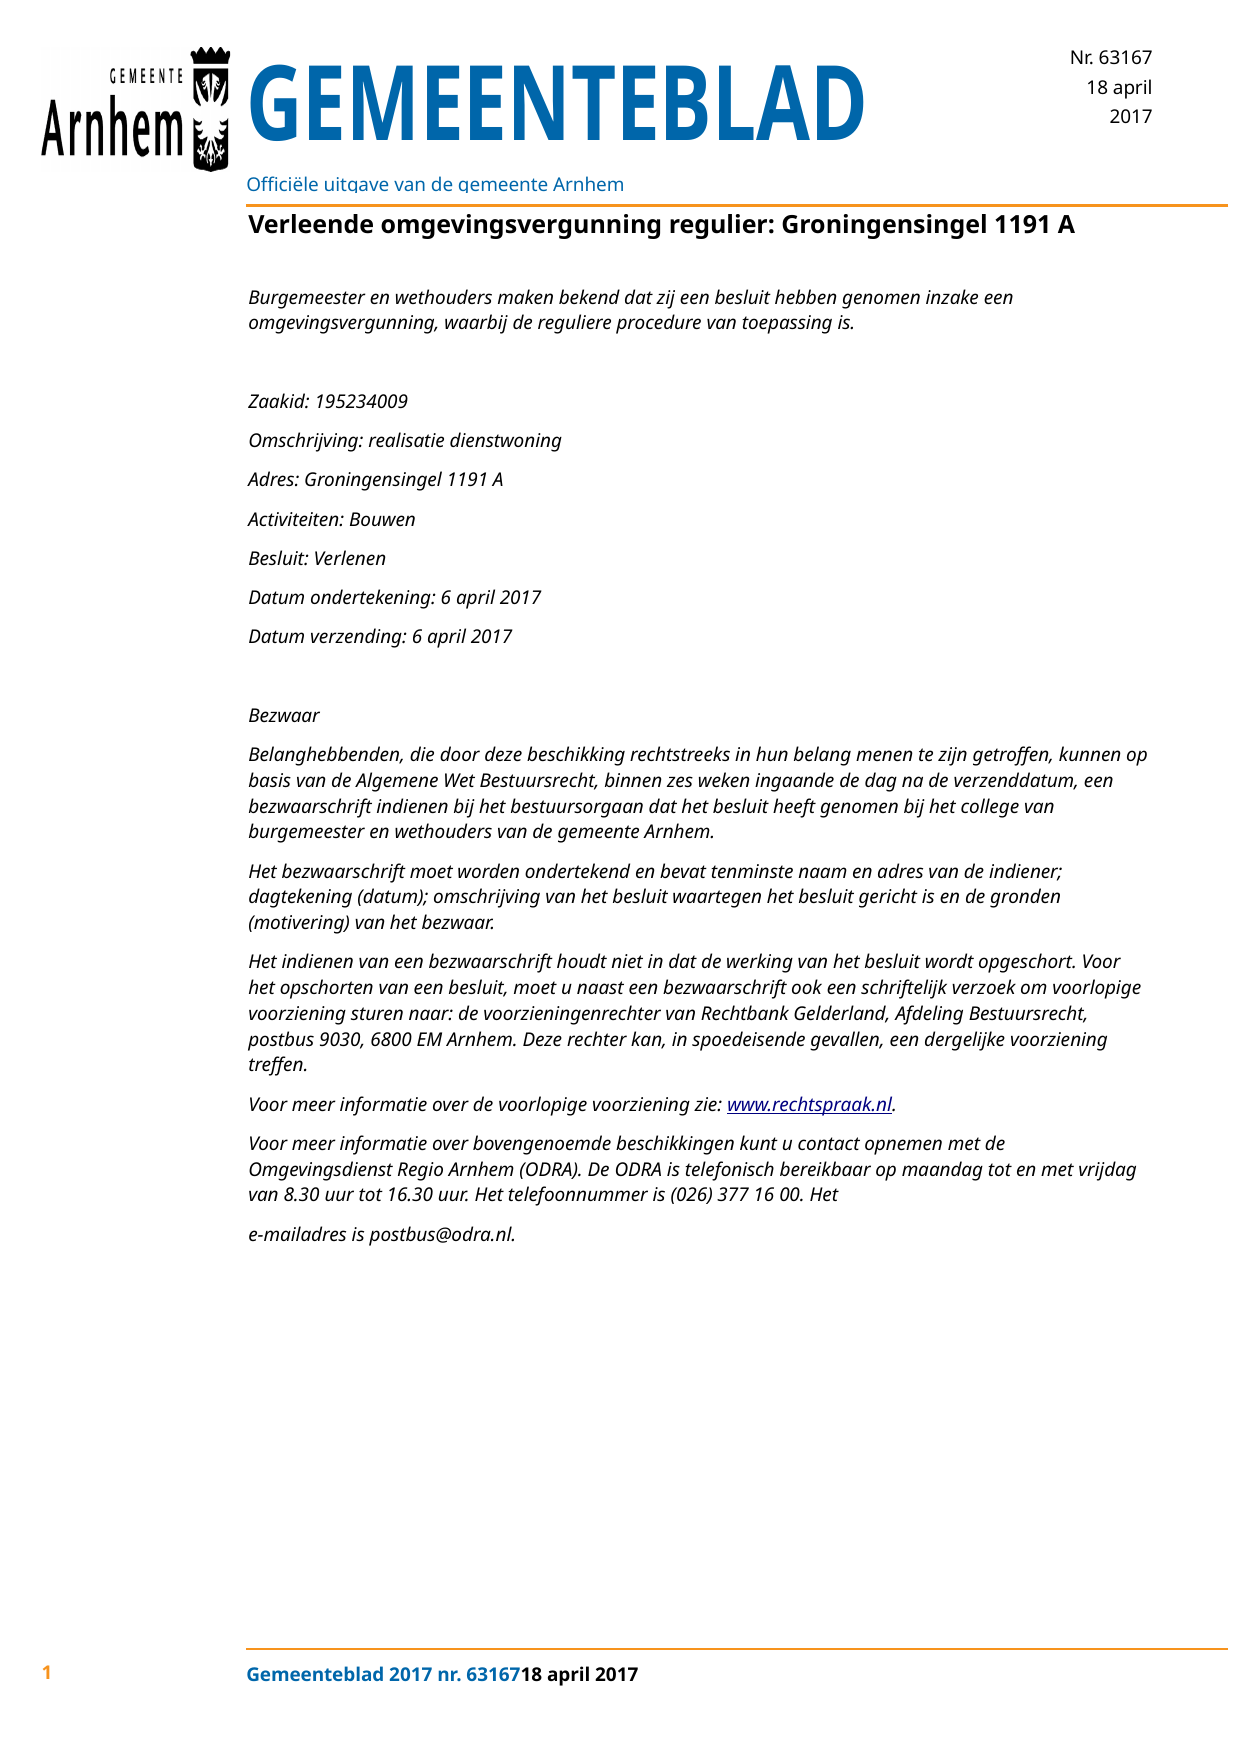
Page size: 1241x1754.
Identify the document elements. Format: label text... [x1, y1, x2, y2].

text Voor meer informatie over bovengenoemde beschikkingen kunt u contact opnemen met de Omgevingsdienst Regio Arnhem (ODRA). De ODRA is telefonisch bereikbaar op maandag tot en met vrijdag van 8.30 uur tot 16.30 uur. Het telefoonnummer is (026) 377 16 00. Het [248, 1130, 1152, 1207]
text e-mailadres is postbus@odra.nl. [248, 1221, 1152, 1247]
text Zaakid: 195234009 [248, 388, 1152, 414]
text Besluit: Verlenen [248, 545, 1152, 571]
picture [41, 47, 231, 172]
text Omschrijving: realisatie dienstwoning [248, 427, 1152, 453]
text Het indienen van een bezwaarschrift houdt niet in dat de werking van het besluit wordt opgeschort. Voor het opschorten van een besluit, moet u naast een bezwaarschrift ook een schriftelijk verzoek om voorlopige voorziening sturen naar: de voorzieningenrechter van Rechtbank Gelderland, Afdeling Bestuursrecht, postbus 9030, 6800 EM Arnhem. Deze rechter kan, in spoedeisende gevallen, een dergelijke voorziening treffen. [248, 949, 1152, 1077]
text Bezwaar [248, 702, 1152, 728]
text Burgemeester en wethouders maken bekend dat zij een besluit hebben genomen inzake een omgevingsvergunning, waarbij de reguliere procedure van toepassing is. [248, 284, 1152, 335]
text Datum verzending: 6 april 2017 [248, 624, 1152, 649]
text Adres: Groningensingel 1191 A [248, 467, 1152, 492]
text Activiteiten: Bouwen [248, 506, 1152, 532]
text Verleende omgevingsvergunning regulier: Groningensingel 1191 A [248, 207, 1152, 241]
text Belanghebbenden, die door deze beschikking rechtstreeks in hun belang menen te zijn getroffen, kunnen op basis van de Algemene Wet Bestuursrecht, binnen zes weken ingaande de dag na de verzenddatum, een bezwaarschrift indienen bij het bestuursorgaan dat het besluit heeft genomen bij het college van burgemeester en wethouders van de gemeente Arnhem. [248, 742, 1152, 844]
text Voor meer informatie over de voorlopige voorziening zie: www.rechtspraak.nl. [248, 1091, 1152, 1117]
text Datum ondertekening: 6 april 2017 [248, 584, 1152, 610]
text Het bezwaarschrift moet worden ondertekend en bevat tenminste naam en adres van de indiener; dagtekening (datum); omschrijving van het besluit waartegen het besluit gericht is en de gronden (motivering) van het bezwaar. [248, 858, 1152, 935]
